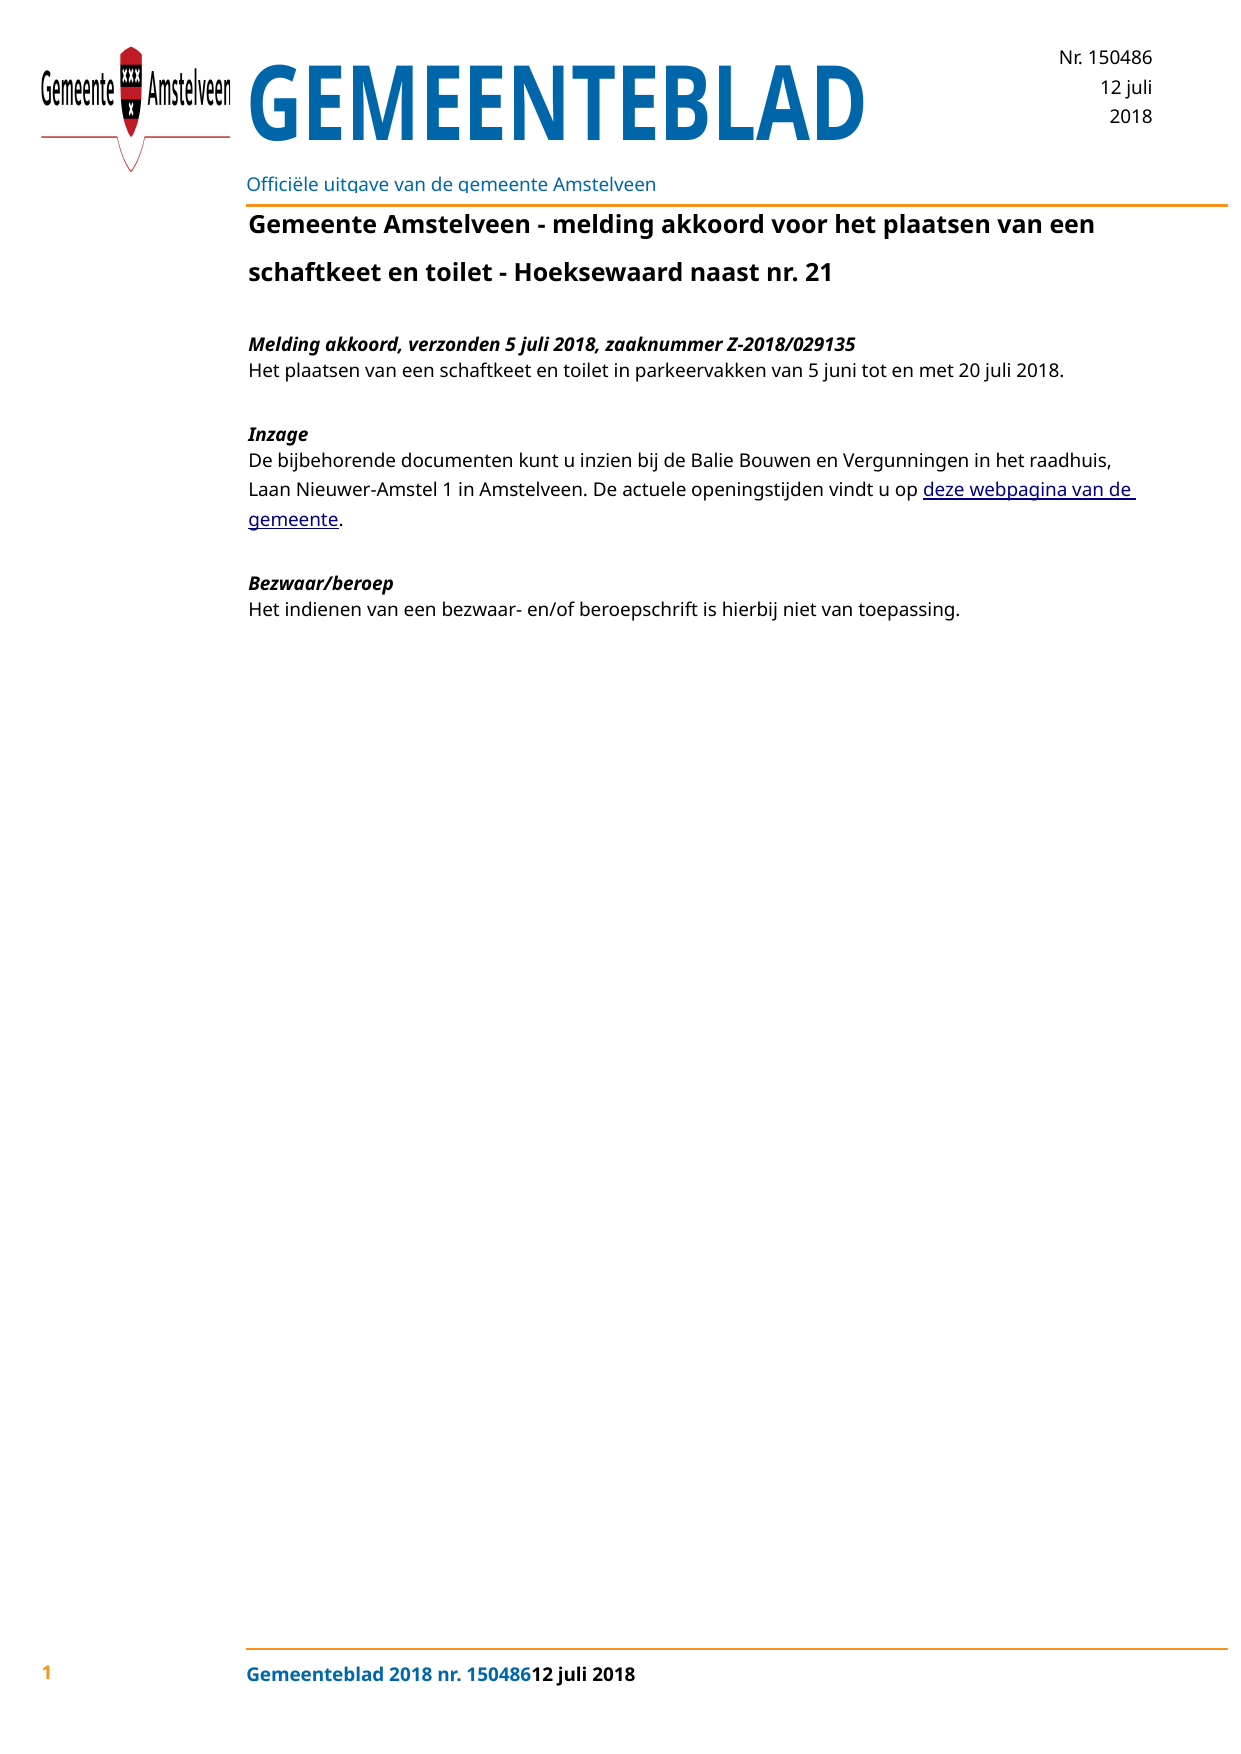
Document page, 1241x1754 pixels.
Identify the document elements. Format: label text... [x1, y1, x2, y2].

text De bijbehorende documenten kunt u inzien bij de Balie Bouwen en Vergunningen in het raadhuis, Laan Nieuwer-Amstel 1 in Amstelveen. De actuele openingstijden vindt u op deze webpagina van de gemeente. [248, 447, 1152, 532]
text Gemeente Amstelveen - melding akkoord voor het plaatsen van een schaftkeet en toilet - Hoeksewaard naast nr. 21 [248, 207, 1152, 288]
text Bezwaar/beroep [248, 570, 1152, 596]
picture [41, 47, 231, 172]
text Inzage [248, 421, 1152, 447]
text Het indienen van een bezwaar- en/of beroepschrift is hierbij niet van toepassing. [248, 596, 1152, 621]
text Het plaatsen van een schaftkeet en toilet in parkeervakken van 5 juni tot en met 20 juli 2018. [248, 357, 1152, 383]
text Melding akkoord, verzonden 5 juli 2018, zaaknummer Z-2018/029135 [248, 331, 1152, 357]
